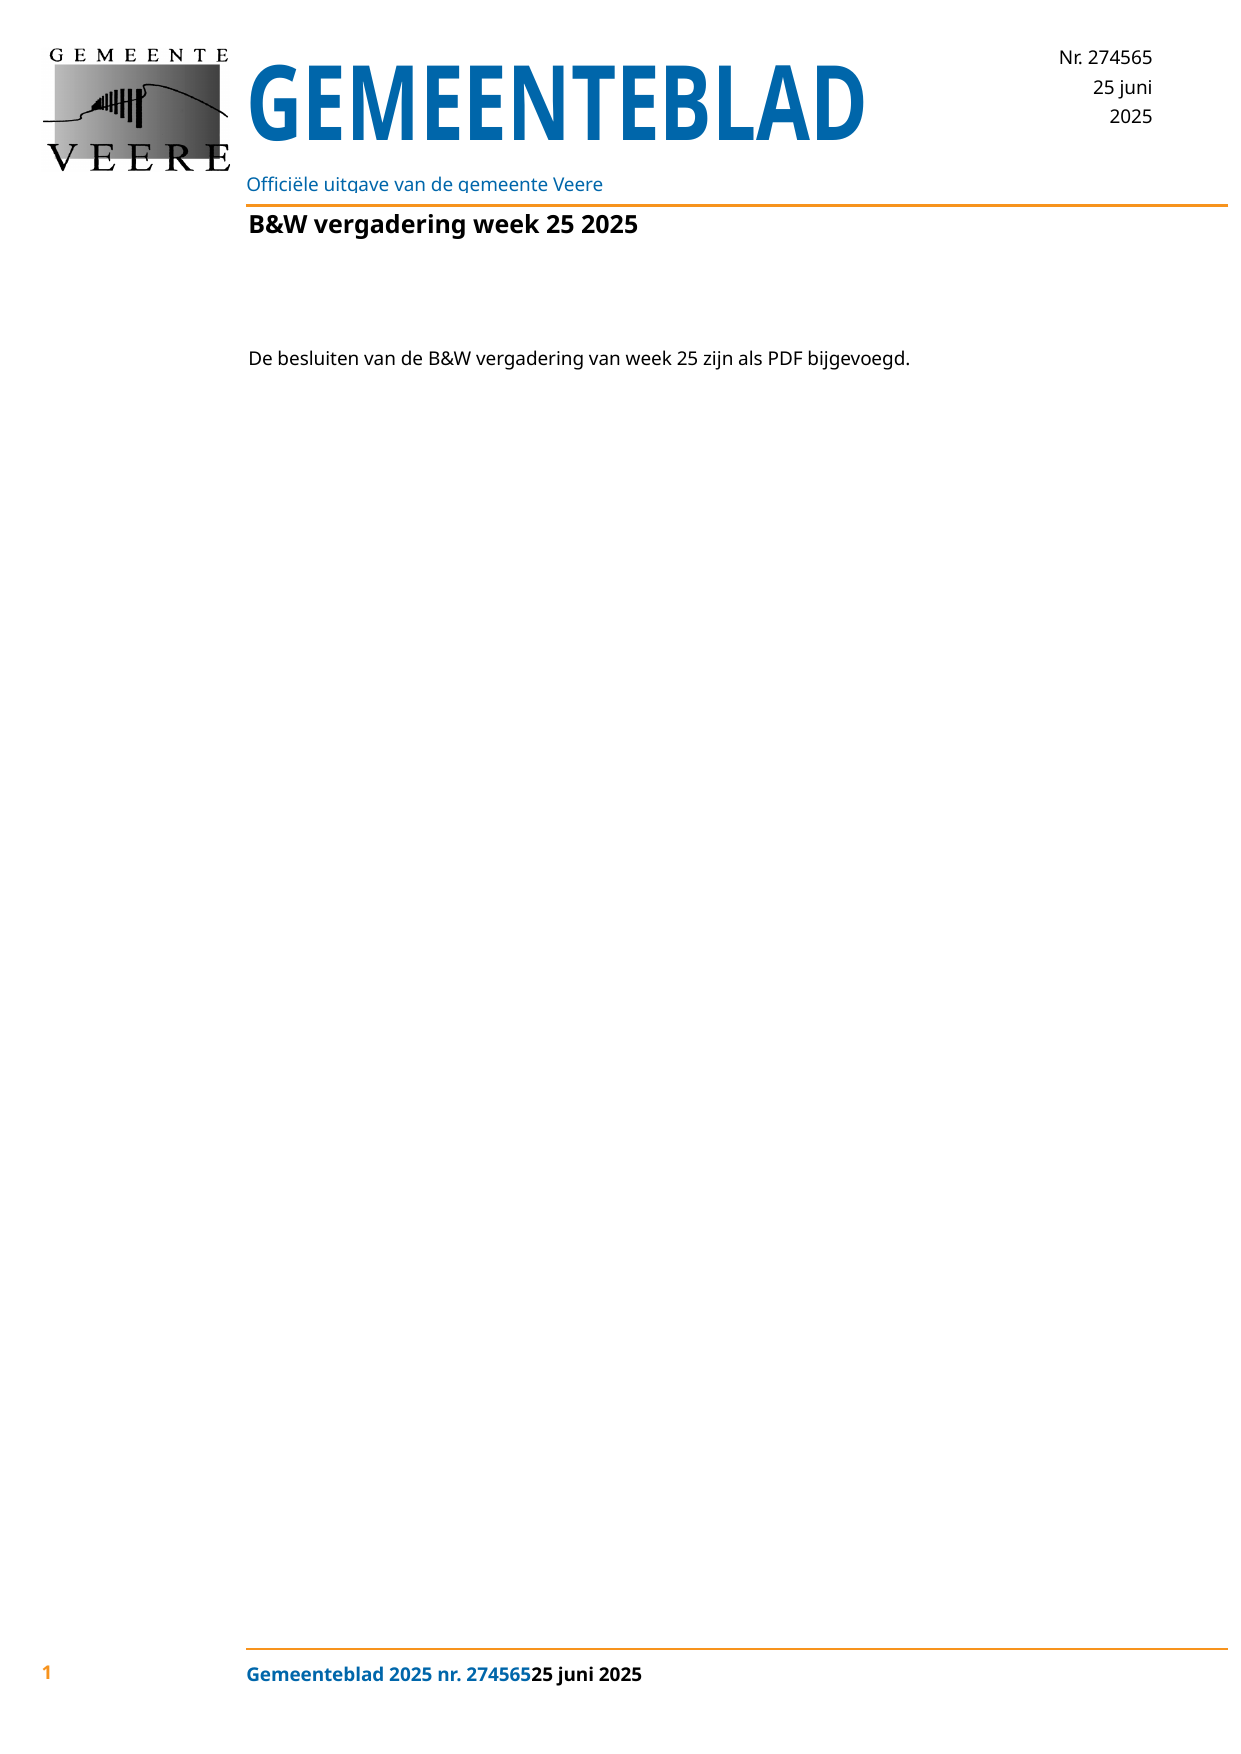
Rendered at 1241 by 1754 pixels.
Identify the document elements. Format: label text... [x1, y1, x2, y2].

text De besluiten van de B&W vergadering van week 25 zijn als PDF bijgevoegd. [248, 345, 1152, 371]
text B&W vergadering week 25 2025 [248, 207, 1152, 241]
picture [41, 47, 231, 172]
